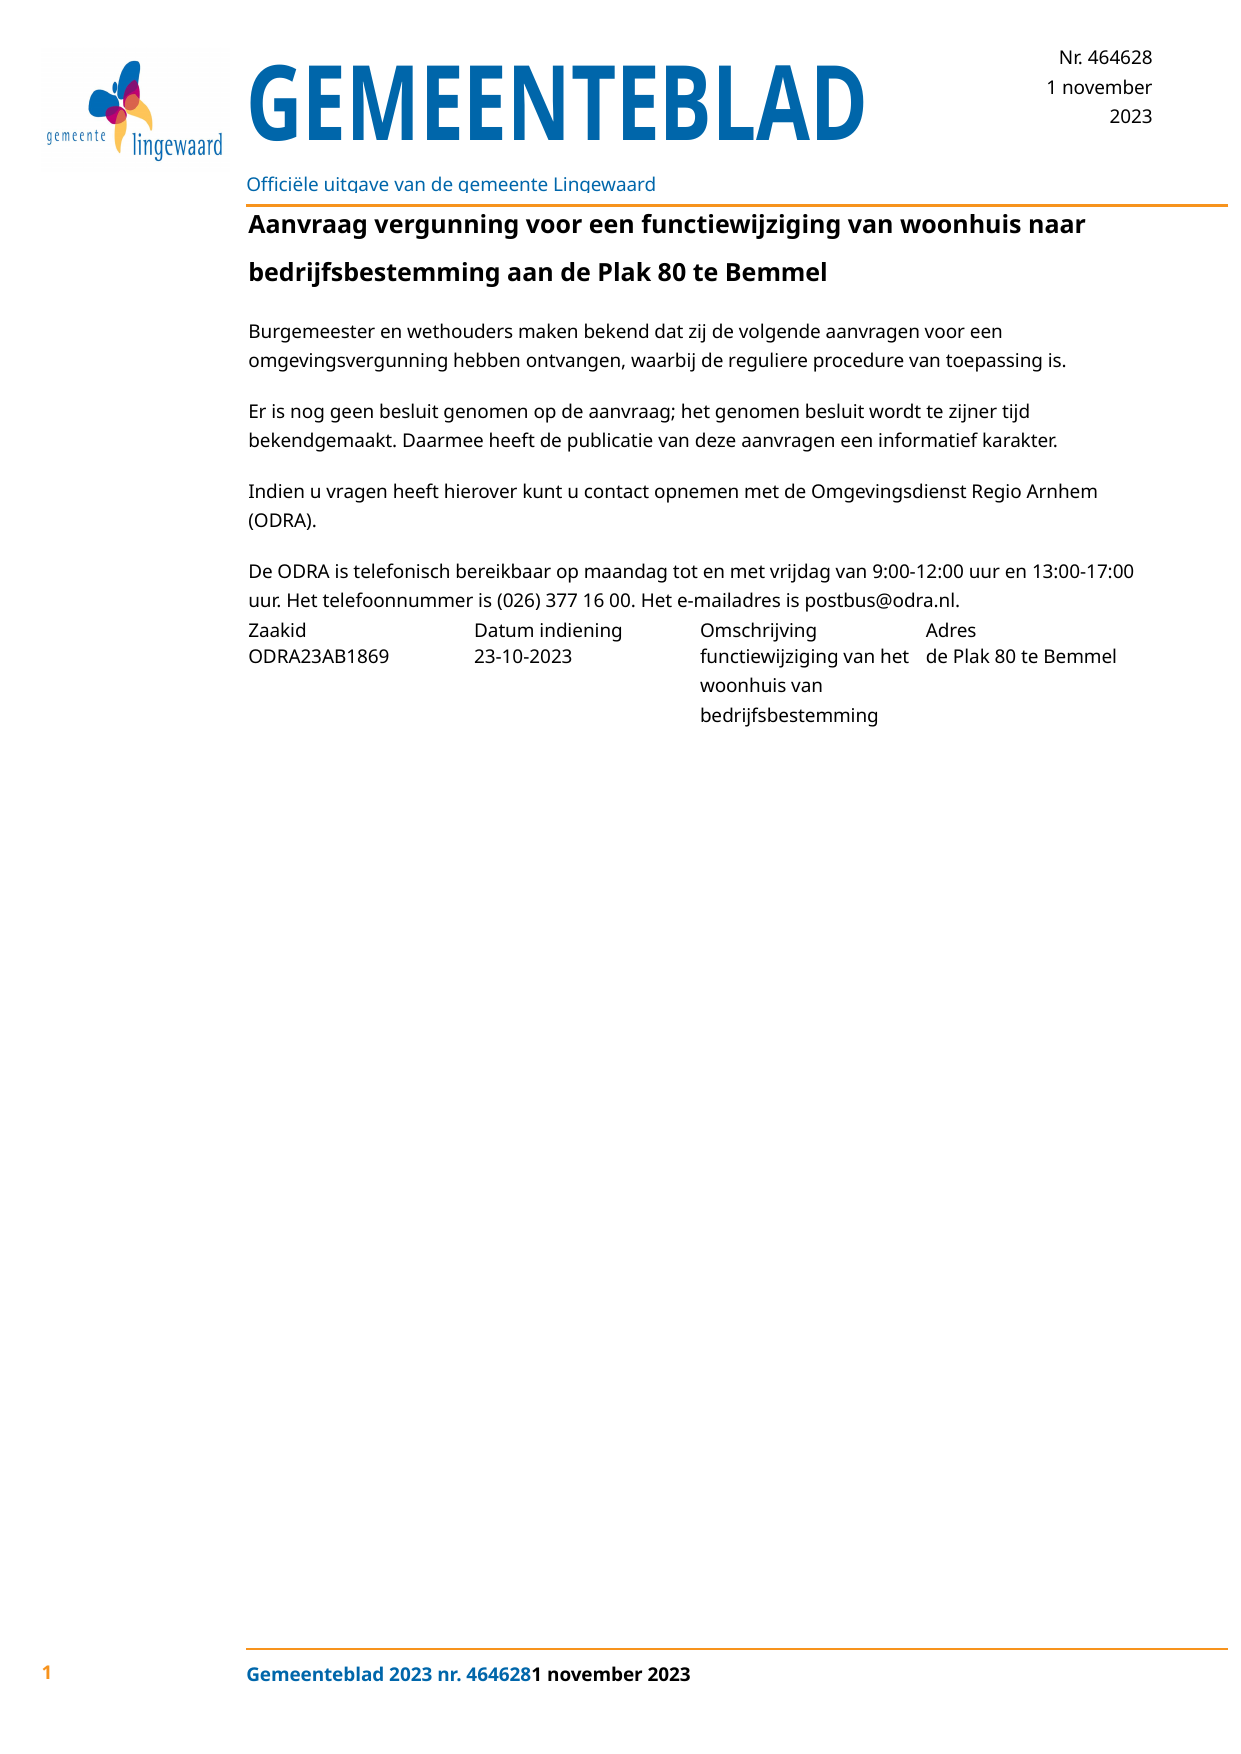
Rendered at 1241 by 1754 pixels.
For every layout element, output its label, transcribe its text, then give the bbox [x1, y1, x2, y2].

table_header Adres [926, 617, 1152, 643]
table_cell ODRA23AB1869 [248, 643, 474, 728]
table_cell functiewijziging van het woonhuis van bedrijfsbestemming [700, 643, 926, 728]
table_header Zaakid [248, 617, 474, 643]
text Burgemeester en wethouders maken bekend dat zij de volgende aanvragen voor een omgevingsvergunning hebben ontvangen, waarbij de reguliere procedure van toepassing is. [248, 318, 1152, 373]
text Indien u vragen heeft hierover kunt u contact opnemen met de Omgevingsdienst Regio Arnhem (ODRA). [248, 478, 1152, 533]
text De ODRA is telefonisch bereikbaar op maandag tot en met vrijdag van 9:00-12:00 uur en 13:00-17:00 uur. Het telefoonnummer is (026) 377 16 00. Het e-mailadres is postbus@odra.nl. [248, 558, 1152, 613]
table_cell 23-10-2023 [474, 643, 700, 728]
picture [41, 47, 231, 172]
table_header Omschrijving [700, 617, 926, 643]
table_cell de Plak 80 te Bemmel [926, 643, 1152, 728]
table_header Datum indiening [474, 617, 700, 643]
text Aanvraag vergunning voor een functiewijziging van woonhuis naar bedrijfsbestemming aan de Plak 80 te Bemmel [248, 207, 1152, 288]
text Er is nog geen besluit genomen op de aanvraag; het genomen besluit wordt te zijner tijd bekendgemaakt. Daarmee heeft de publicatie van deze aanvragen een informatief karakter. [248, 398, 1152, 453]
